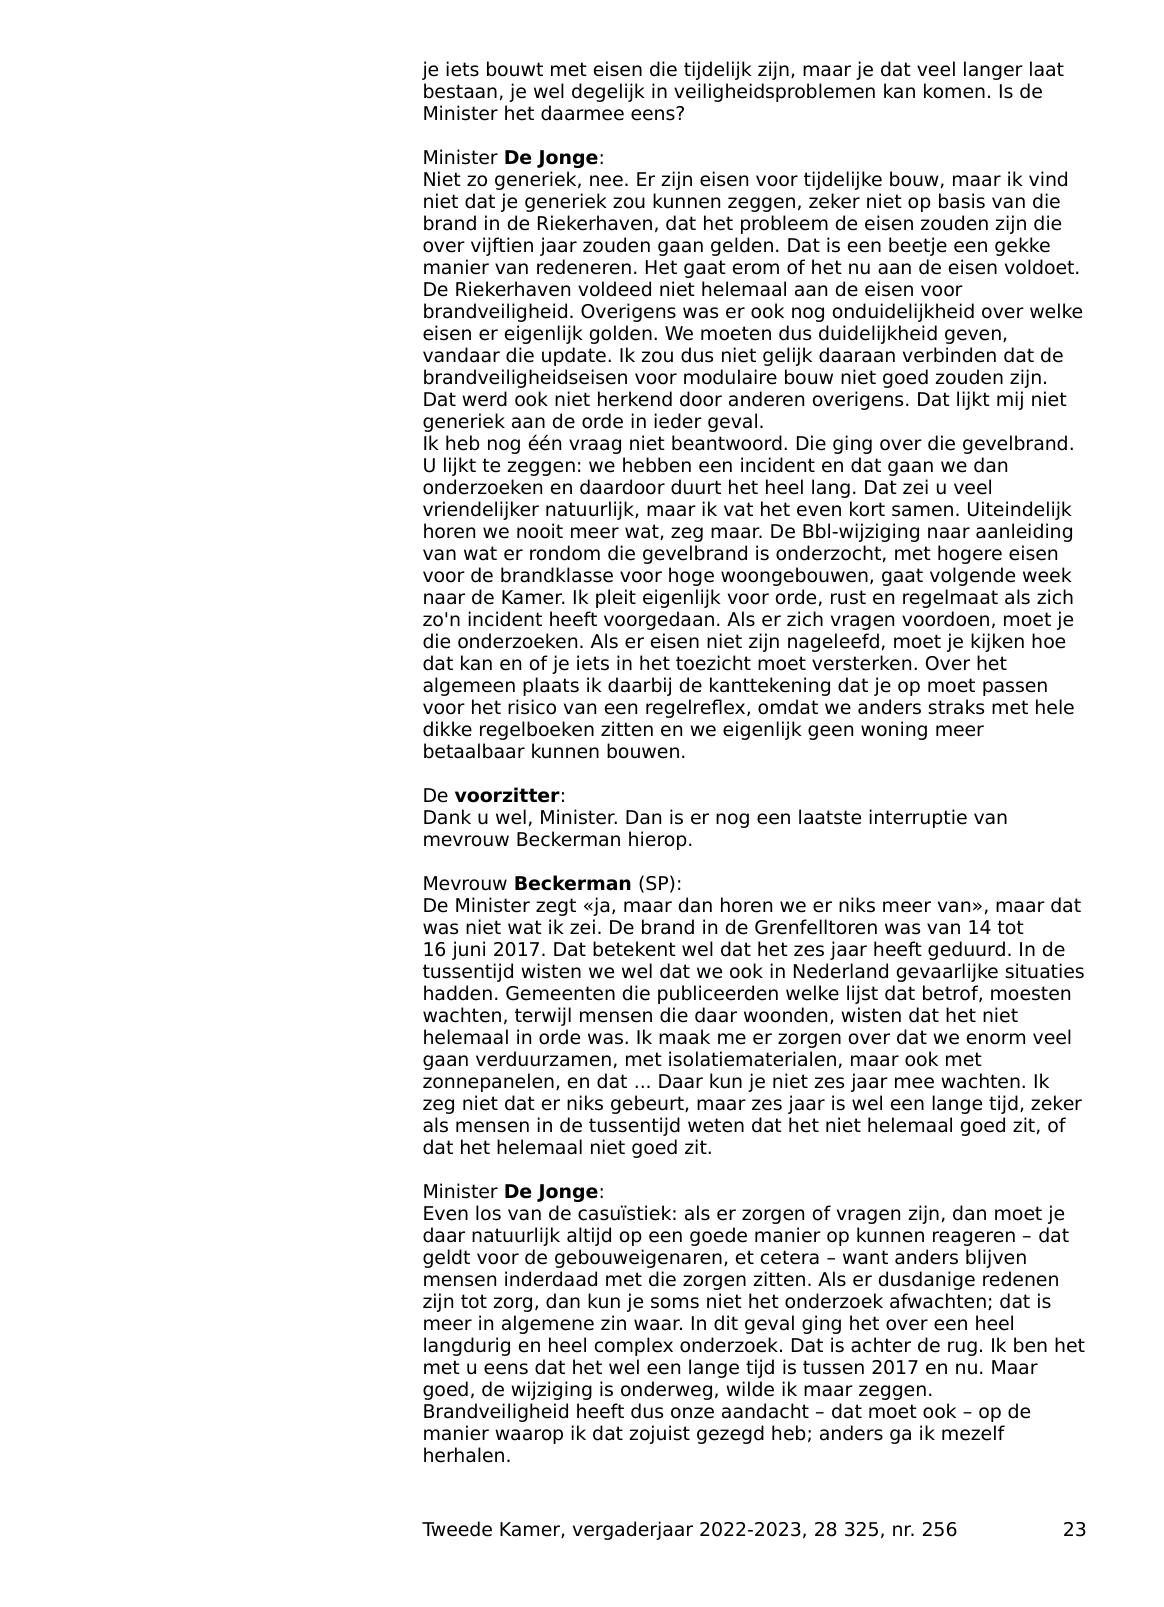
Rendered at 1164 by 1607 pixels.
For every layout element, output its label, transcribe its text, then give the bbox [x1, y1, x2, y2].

text De Minister zegt «ja, maar dan horen we er niks meer van», maar dat was niet wat ik zei. De brand in de Grenfelltoren was van 14 tot 16 juni 2017. Dat betekent wel dat het zes jaar heeft geduurd. In de tussentijd wisten we wel dat we ook in Nederland gevaarlijke situaties hadden. Gemeenten die publiceerden welke lijst dat betrof, moesten wachten, terwijl mensen die daar woonden, wisten dat het niet helemaal in orde was. Ik maak me er zorgen over dat we enorm veel gaan verduurzamen, met isolatiematerialen, maar ook met zonnepanelen, en dat ... Daar kun je niet zes jaar mee wachten. Ik zeg niet dat er niks gebeurt, maar zes jaar is wel een lange tijd, zeker als mensen in de tussentijd weten dat het niet helemaal goed zit, of dat het helemaal niet goed zit. [422, 895, 1087, 1159]
text Mevrouw Beckerman (SP): [422, 873, 1087, 895]
text Even los van de casuïstiek: als er zorgen of vragen zijn, dan moet je daar natuurlijk altijd op een goede manier op kunnen reageren – dat geldt voor de gebouweigenaren, et cetera – want anders blijven mensen inderdaad met die zorgen zitten. Als er dusdanige redenen zijn tot zorg, dan kun je soms niet het onderzoek afwachten; dat is meer in algemene zin waar. In dit geval ging het over een heel langdurig en heel complex onderzoek. Dat is achter de rug. Ik ben het met u eens dat het wel een lange tijd is tussen 2017 en nu. Maar goed, de wijziging is onderweg, wilde ik maar zeggen. Brandveiligheid heeft dus onze aandacht – dat moet ook – op de manier waarop ik dat zojuist gezegd heb; anders ga ik mezelf herhalen. [422, 1203, 1087, 1467]
text Dank u wel, Minister. Dan is er nog een laatste interruptie van mevrouw Beckerman hierop. [422, 807, 1087, 851]
text Minister De Jonge: [422, 1181, 1087, 1203]
text Ik heb nog één vraag niet beantwoord. Die ging over die gevelbrand. U lijkt te zeggen: we hebben een incident en dat gaan we dan onderzoeken en daardoor duurt het heel lang. Dat zei u veel vriendelijker natuurlijk, maar ik vat het even kort samen. Uiteindelijk horen we nooit meer wat, zeg maar. De Bbl-wijziging naar aanleiding van wat er rondom die gevelbrand is onderzocht, met hogere eisen voor de brandklasse voor hoge woongebouwen, gaat volgende week naar de Kamer. Ik pleit eigenlijk voor orde, rust en regelmaat als zich zo'n incident heeft voorgedaan. Als er zich vragen voordoen, moet je die onderzoeken. Als er eisen niet zijn nageleefd, moet je kijken hoe dat kan en of je iets in het toezicht moet versterken. Over het algemeen plaats ik daarbij de kanttekening dat je op moet passen voor het risico van een regelreflex, omdat we anders straks met hele dikke regelboeken zitten en we eigenlijk geen woning meer betaalbaar kunnen bouwen. [422, 433, 1087, 763]
text De voorzitter: [422, 785, 1087, 807]
text Niet zo generiek, nee. Er zijn eisen voor tijdelijke bouw, maar ik vind niet dat je generiek zou kunnen zeggen, zeker niet op basis van die brand in de Riekerhaven, dat het probleem de eisen zouden zijn die over vijftien jaar zouden gaan gelden. Dat is een beetje een gekke manier van redeneren. Het gaat erom of het nu aan de eisen voldoet. De Riekerhaven voldeed niet helemaal aan de eisen voor brandveiligheid. Overigens was er ook nog onduidelijkheid over welke eisen er eigenlijk golden. We moeten dus duidelijkheid geven, vandaar die update. Ik zou dus niet gelijk daaraan verbinden dat de brandveiligheidseisen voor modulaire bouw niet goed zouden zijn. Dat werd ook niet herkend door anderen overigens. Dat lijkt mij niet generiek aan de orde in ieder geval. [422, 169, 1087, 433]
text Minister De Jonge: [422, 147, 1087, 169]
text je iets bouwt met eisen die tijdelijk zijn, maar je dat veel langer laat bestaan, je wel degelijk in veiligheidsproblemen kan komen. Is de Minister het daarmee eens? [422, 59, 1087, 125]
